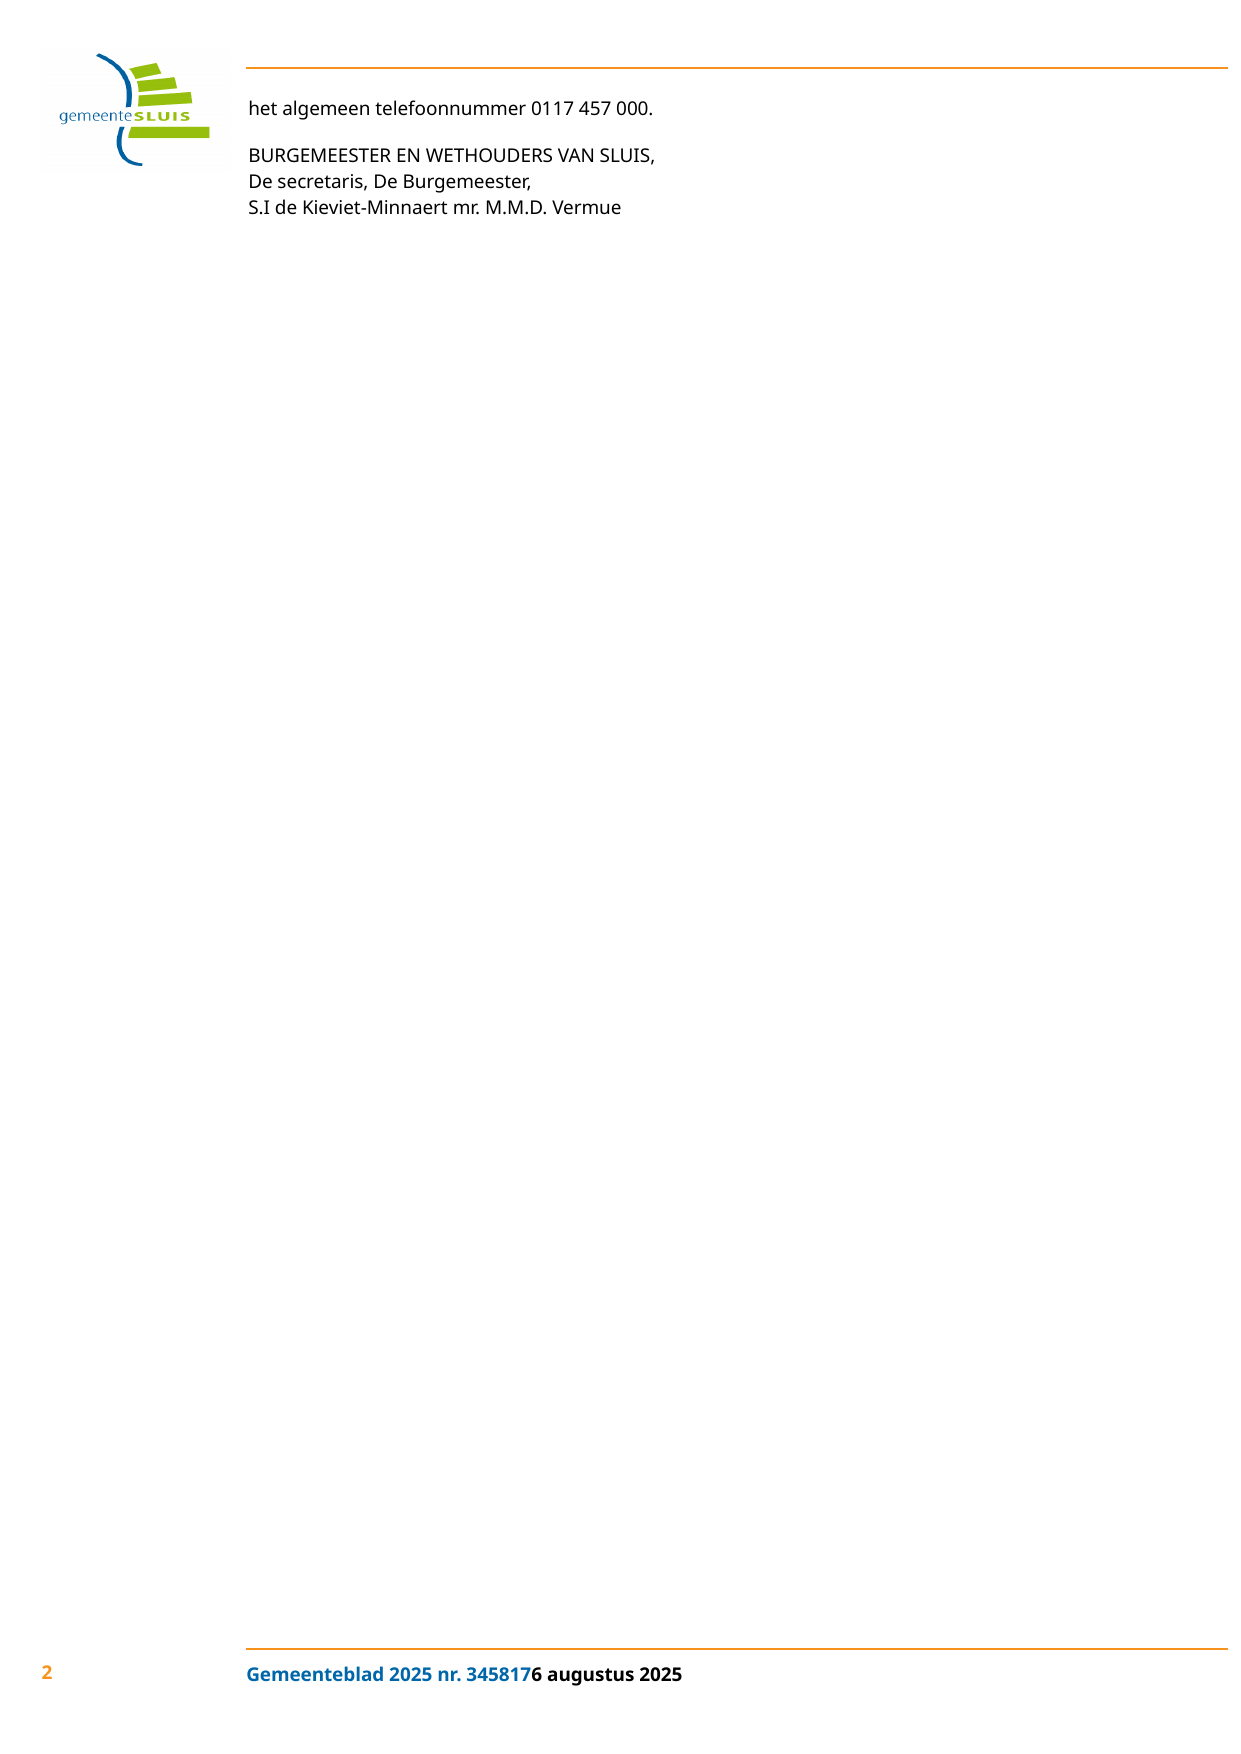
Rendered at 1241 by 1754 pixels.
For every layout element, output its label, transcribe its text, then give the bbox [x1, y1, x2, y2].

text De secretaris, De Burgemeester, [248, 168, 1152, 194]
picture [41, 47, 231, 172]
text BURGEMEESTER EN WETHOUDERS VAN SLUIS, [248, 143, 1152, 168]
text S.I de Kieviet-Minnaert mr. M.M.D. Vermue [248, 194, 1152, 220]
text het algemeen telefoonnummer 0117 457 000. [248, 95, 1152, 121]
